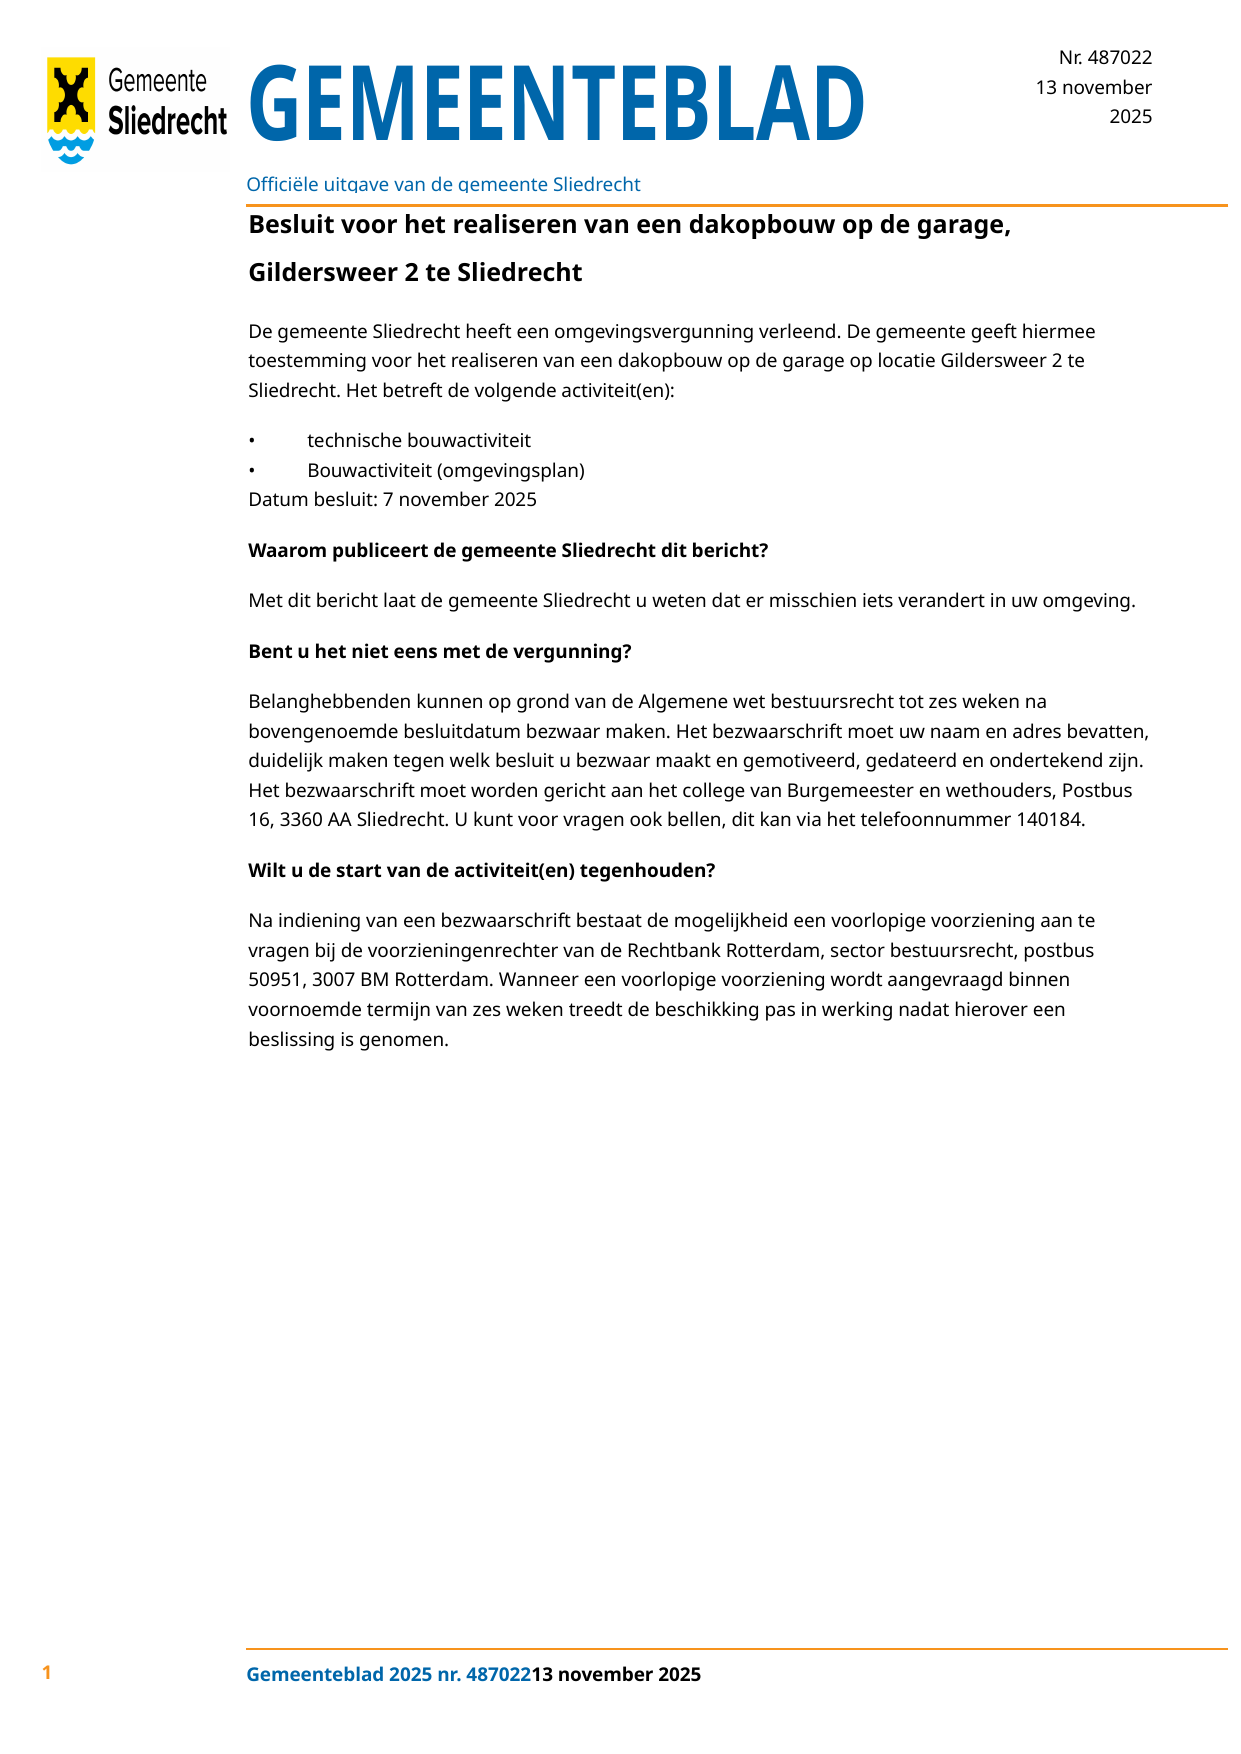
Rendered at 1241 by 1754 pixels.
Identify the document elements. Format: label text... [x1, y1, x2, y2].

text Besluit voor het realiseren van een dakopbouw op de garage, Gildersweer 2 te Sliedrecht [248, 207, 1152, 288]
text Na indiening van een bezwaarschrift bestaat de mogelijkheid een voorlopige voorziening aan te vragen bij de voorzieningenrechter van de Rechtbank Rotterdam, sector bestuursrecht, postbus 50951, 3007 BM Rotterdam. Wanneer een voorlopige voorziening wordt aangevraagd binnen voornoemde termijn van zes weken treedt de beschikking pas in werking nadat hierover een beslissing is genomen. [248, 907, 1152, 1052]
list technische bouwactiviteit [248, 427, 1152, 453]
text Waarom publiceert de gemeente Sliedrecht dit bericht? [248, 537, 1152, 563]
text Bent u het niet eens met de vergunning? [248, 638, 1152, 664]
text Datum besluit: 7 november 2025 [248, 487, 1152, 512]
text De gemeente Sliedrecht heeft een omgevingsvergunning verleend. De gemeente geeft hiermee toestemming voor het realiseren van een dakopbouw op de garage op locatie Gildersweer 2 te Sliedrecht. Het betreft de volgende activiteit(en): [248, 318, 1152, 403]
picture [41, 47, 231, 172]
list Bouwactiviteit (omgevingsplan) [248, 457, 1152, 483]
text Belanghebbenden kunnen op grond van de Algemene wet bestuursrecht tot zes weken na bovengenoemde besluitdatum bezwaar maken. Het bezwaarschrift moet uw naam en adres bevatten, duidelijk maken tegen welk besluit u bezwaar maakt en gemotiveerd, gedateerd en ondertekend zijn. Het bezwaarschrift moet worden gericht aan het college van Burgemeester en wethouders, Postbus 16, 3360 AA Sliedrecht. U kunt voor vragen ook bellen, dit kan via het telefoonnummer 140184. [248, 688, 1152, 832]
text Met dit bericht laat de gemeente Sliedrecht u weten dat er misschien iets verandert in uw omgeving. [248, 587, 1152, 613]
text Wilt u de start van de activiteit(en) tegenhouden? [248, 857, 1152, 883]
